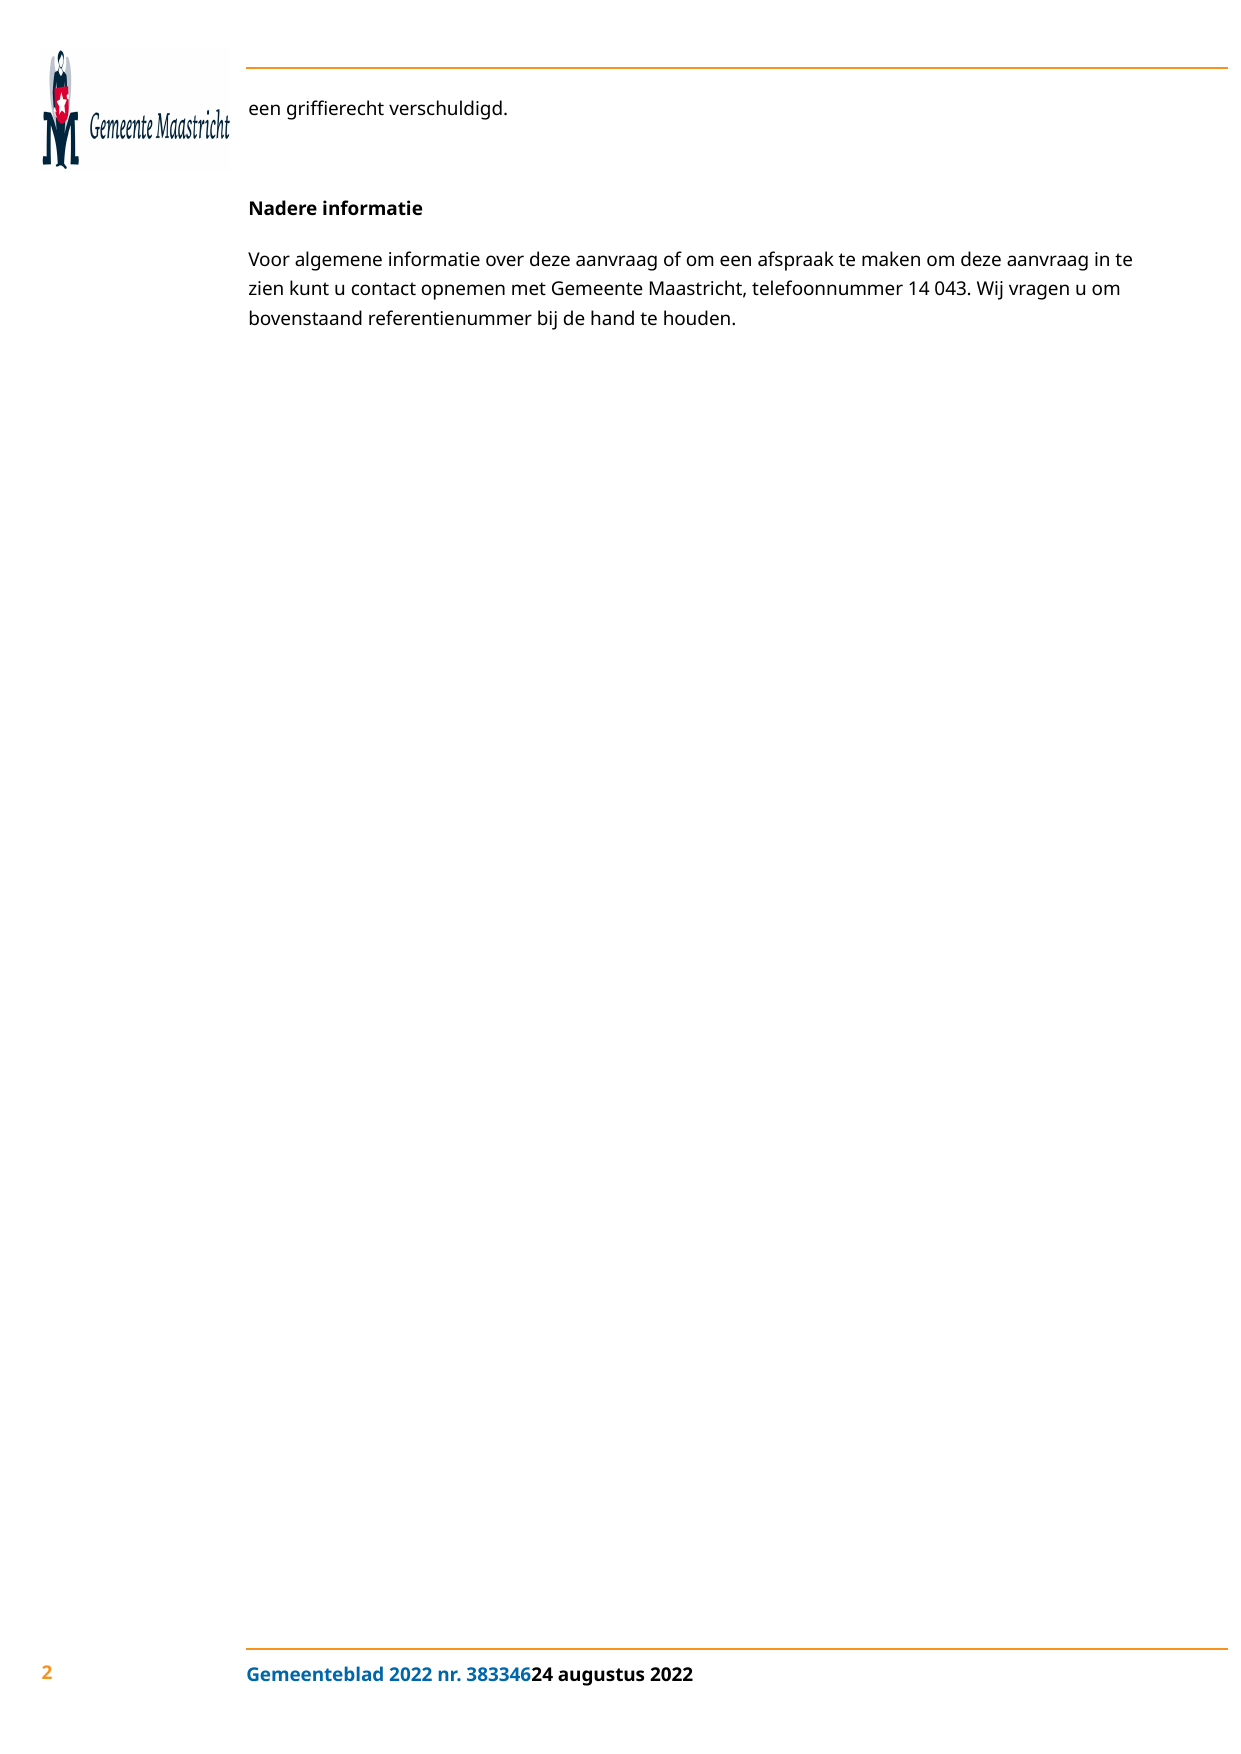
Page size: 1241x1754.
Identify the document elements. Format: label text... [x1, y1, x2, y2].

text Nadere informatie [248, 196, 1152, 221]
picture [41, 47, 231, 172]
text een griffierecht verschuldigd. [248, 95, 1152, 121]
text Voor algemene informatie over deze aanvraag of om een afspraak te maken om deze aanvraag in te zien kunt u contact opnemen met Gemeente Maastricht, telefoonnummer 14 043. Wij vragen u om bovenstaand referentienummer bij de hand te houden. [248, 246, 1152, 331]
